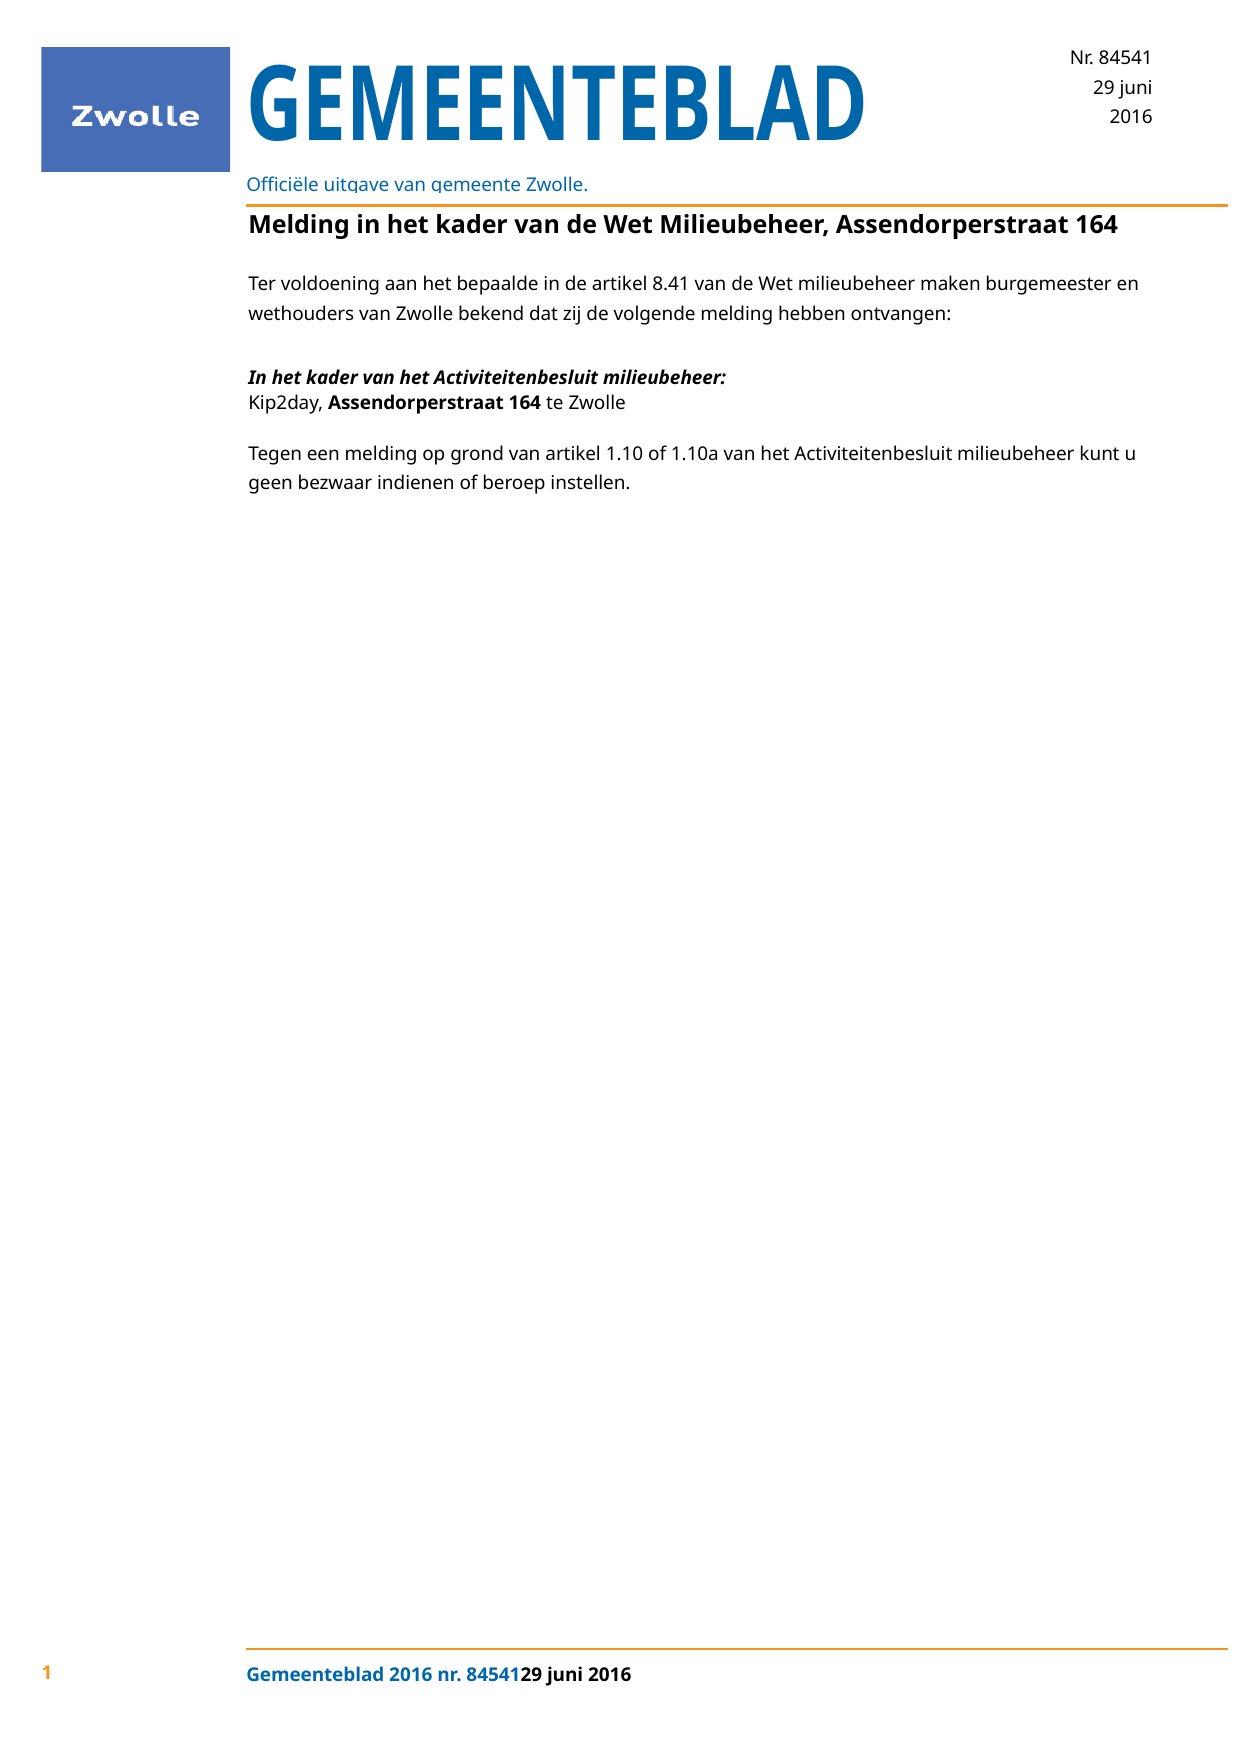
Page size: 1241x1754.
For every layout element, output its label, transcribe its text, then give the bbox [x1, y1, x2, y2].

text In het kader van het Activiteitenbesluit milieubeheer: [248, 364, 1152, 389]
text Kip2day, Assendorperstraat 164 te Zwolle [248, 389, 1152, 415]
text Melding in het kader van de Wet Milieubeheer, Assendorperstraat 164 [248, 207, 1152, 241]
text Tegen een melding op grond van artikel 1.10 of 1.10a van het Activiteitenbesluit milieubeheer kunt u geen bezwaar indienen of beroep instellen. [248, 440, 1152, 495]
text Ter voldoening aan het bepaalde in de artikel 8.41 van de Wet milieubeheer maken burgemeester en wethouders van Zwolle bekend dat zij de volgende melding hebben ontvangen: [248, 270, 1152, 326]
picture [41, 47, 231, 172]
